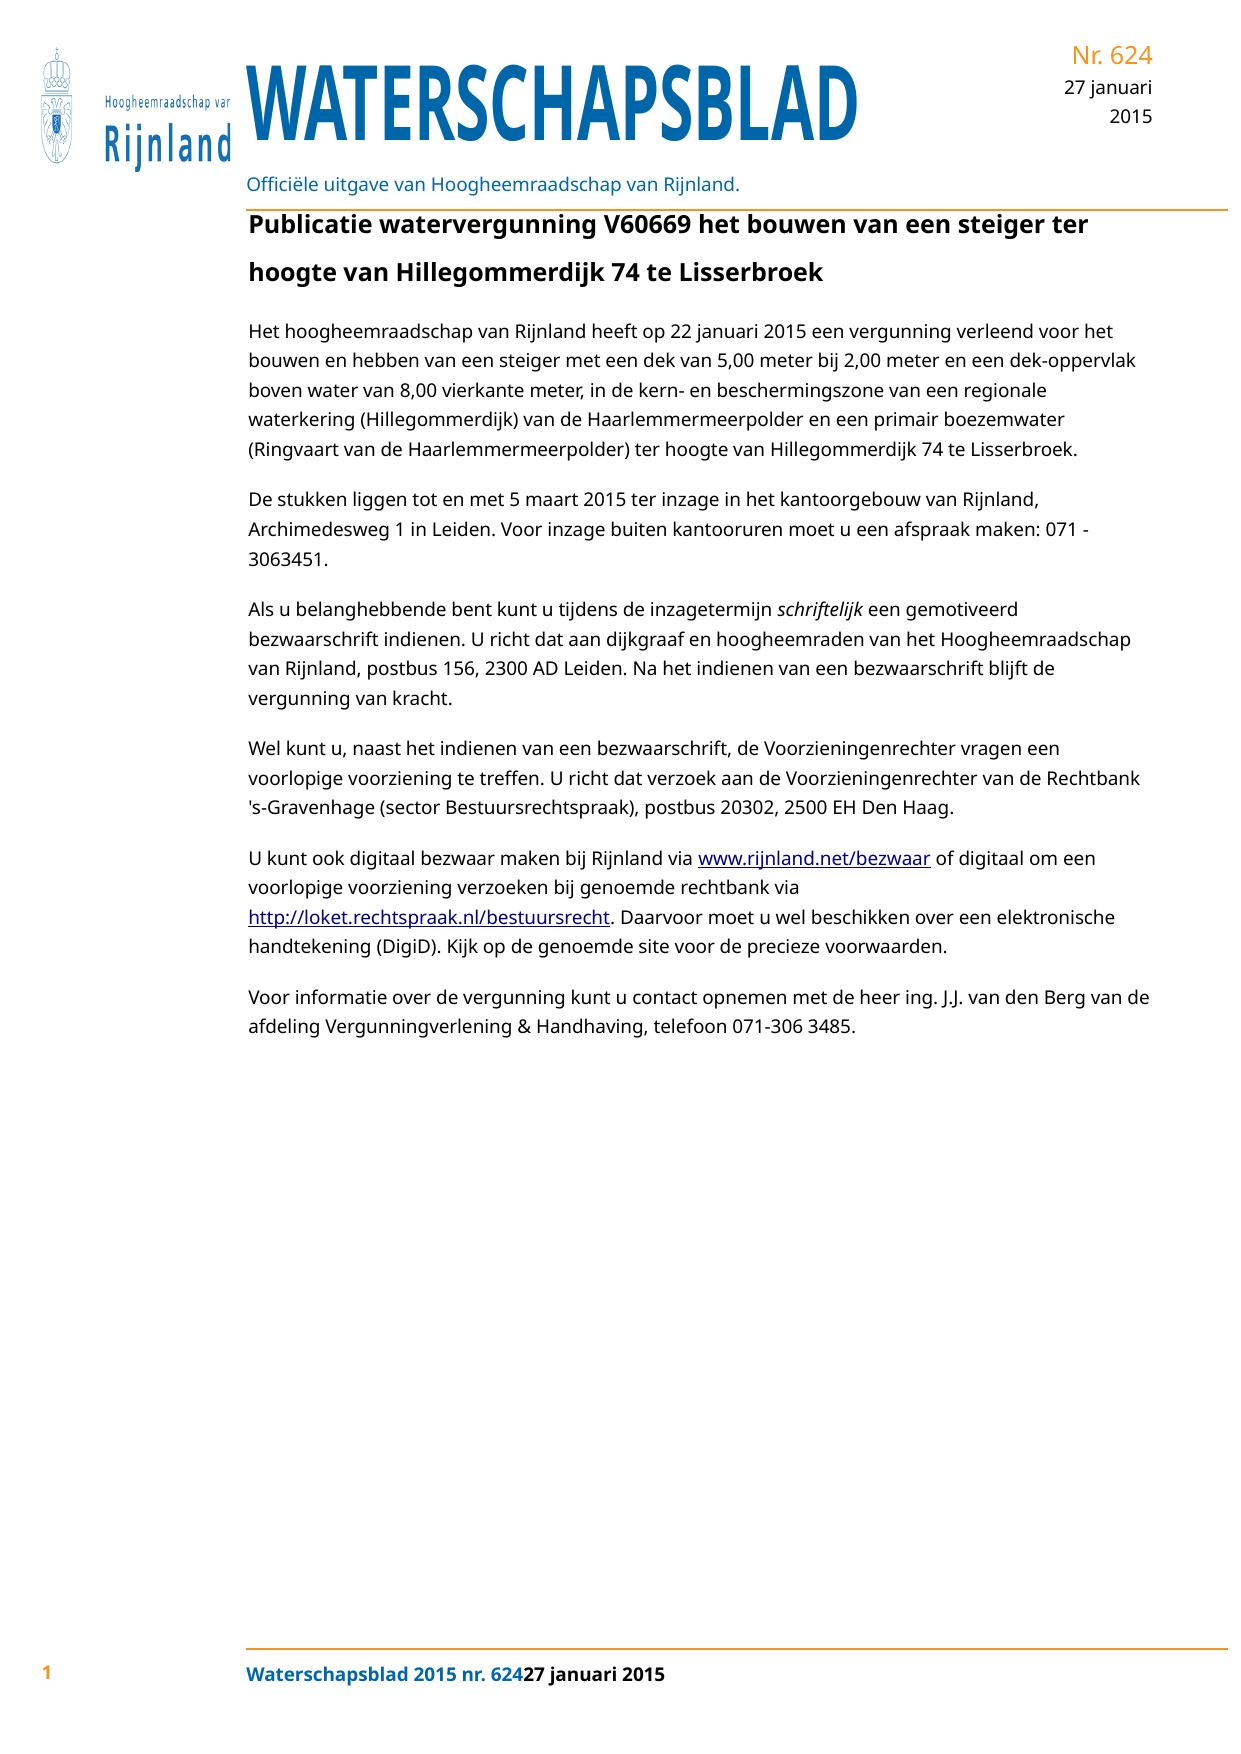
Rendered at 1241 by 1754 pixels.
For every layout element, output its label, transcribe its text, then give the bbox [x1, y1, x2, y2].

text Het hoogheemraadschap van Rijnland heeft op 22 januari 2015 een vergunning verleend voor het bouwen en hebben van een steiger met een dek van 5,00 meter bij 2,00 meter en een dek-oppervlak boven water van 8,00 vierkante meter, in de kern- en beschermingszone van een regionale waterkering (Hillegommerdijk) van de Haarlemmermeerpolder en een primair boezemwater (Ringvaart van de Haarlemmermeerpolder) ter hoogte van Hillegommerdijk 74 te Lisserbroek. [248, 318, 1152, 462]
picture [41, 47, 231, 172]
text Voor informatie over de vergunning kunt u contact opnemen met de heer ing. J.J. van den Berg van de afdeling Vergunningverlening & Handhaving, telefoon 071-306 3485. [248, 984, 1152, 1039]
text U kunt ook digitaal bezwaar maken bij Rijnland via www.rijnland.net/bezwaar of digitaal om een voorlopige voorziening verzoeken bij genoemde rechtbank via http://loket.rechtspraak.nl/bestuursrecht. Daarvoor moet u wel beschikken over een elektronische handtekening (DigiD). Kijk op de genoemde site voor de precieze voorwaarden. [248, 845, 1152, 959]
text Publicatie watervergunning V60669 het bouwen van een steiger ter hoogte van Hillegommerdijk 74 te Lisserbroek [248, 211, 1152, 288]
text Wel kunt u, naast het indienen van een bezwaarschrift, de Voorzieningenrechter vragen een voorlopige voorziening te treffen. U richt dat verzoek aan de Voorzieningenrechter van de Rechtbank 's-Gravenhage (sector Bestuursrechtspraak), postbus 20302, 2500 EH Den Haag. [248, 735, 1152, 820]
text De stukken liggen tot en met 5 maart 2015 ter inzage in het kantoorgebouw van Rijnland, Archimedesweg 1 in Leiden. Voor inzage buiten kantooruren moet u een afspraak maken: 071 - 3063451. [248, 487, 1152, 572]
text Als u belanghebbende bent kunt u tijdens de inzagetermijn schriftelijk een gemotiveerd bezwaarschrift indienen. U richt dat aan dijkgraaf en hoogheemraden van het Hoogheemraadschap van Rijnland, postbus 156, 2300 AD Leiden. Na het indienen van een bezwaarschrift blijft de vergunning van kracht. [248, 596, 1152, 711]
